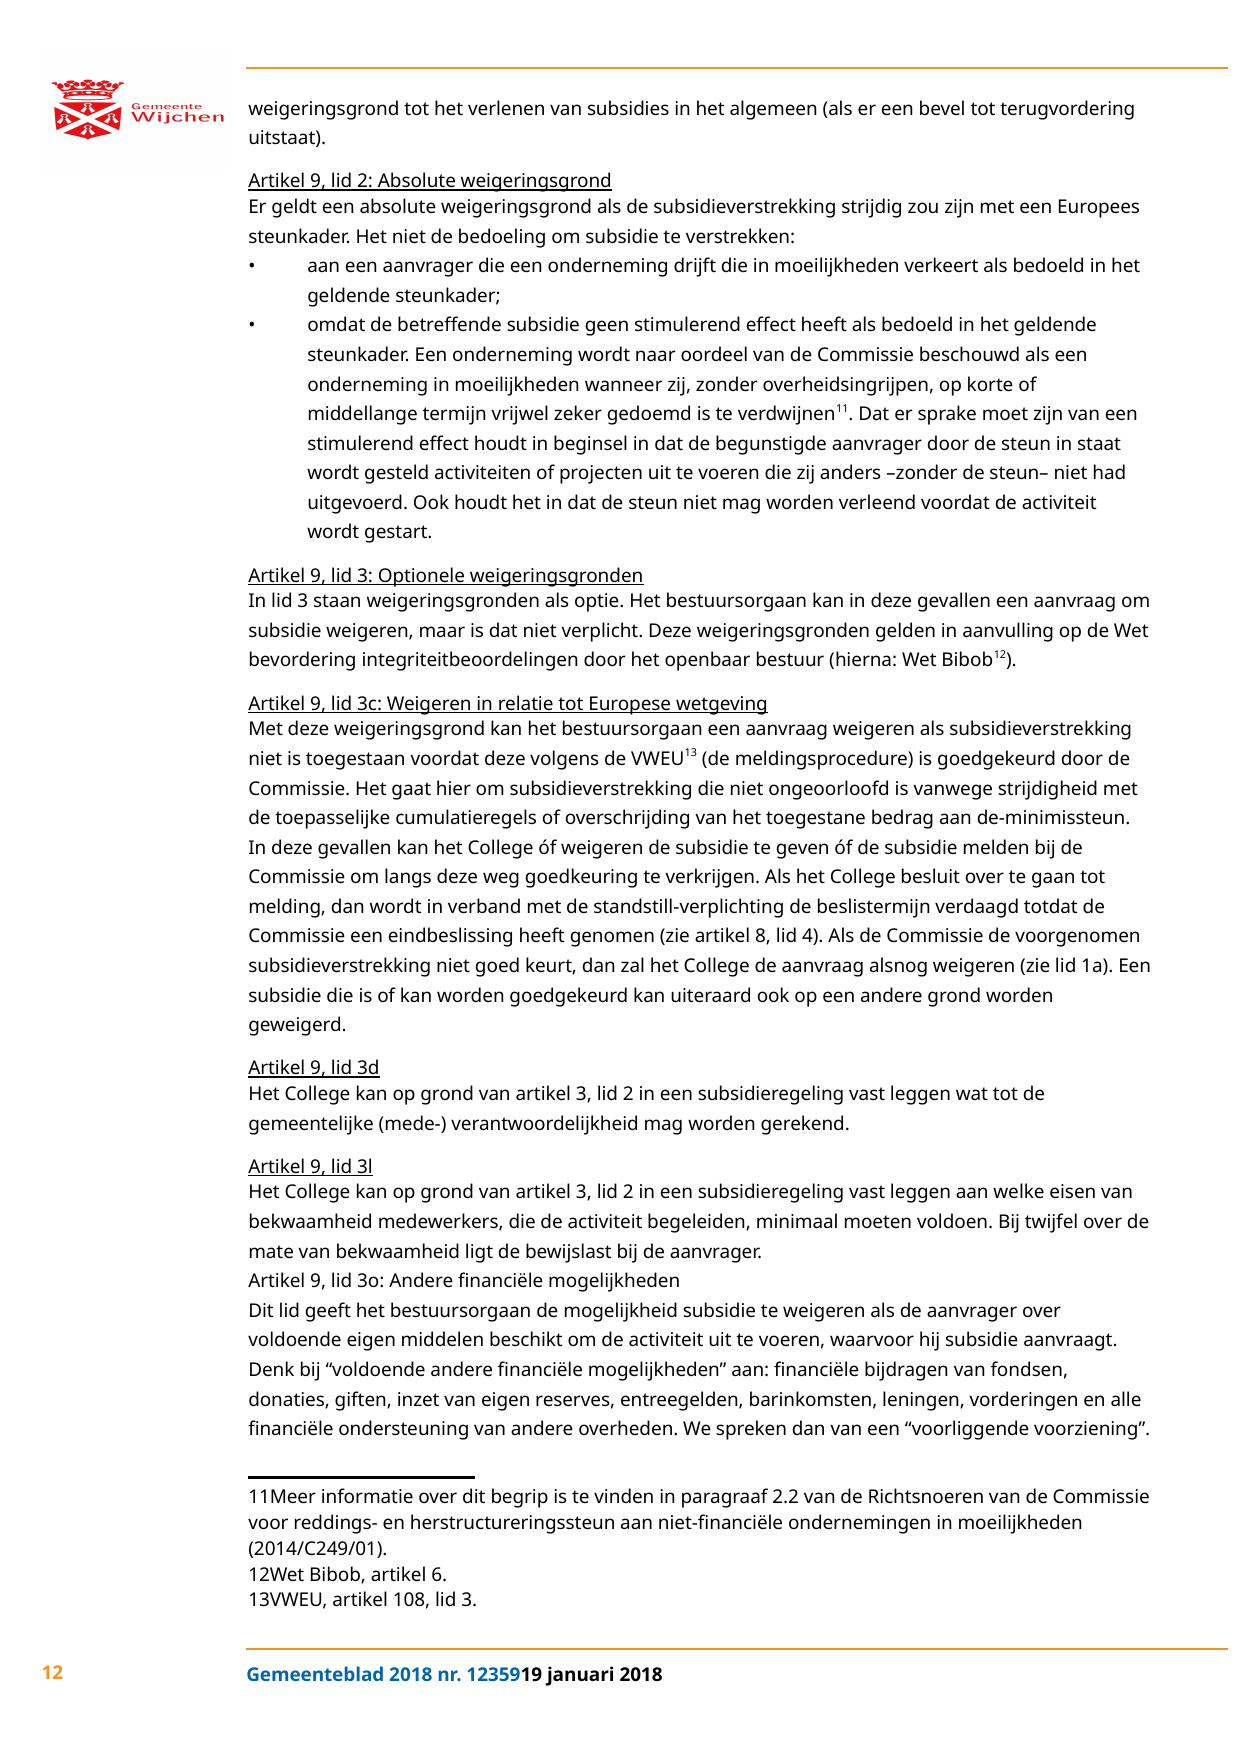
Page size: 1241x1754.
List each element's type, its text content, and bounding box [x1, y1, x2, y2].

text Artikel 9, lid 2: Absolute weigeringsgrond [248, 167, 1152, 193]
list Meer informatie over dit begrip is te vinden in paragraaf 2.2 van de Richtsnoeren van de Commissie voor reddings- en herstructureringssteun aan niet-financiële ondernemingen in moeilijkheden (2014/C249/01). [248, 1483, 1152, 1561]
text Artikel 9, lid 3l [248, 1153, 1152, 1179]
text Er geldt een absolute weigeringsgrond als de subsidieverstrekking strijdig zou zijn met een Europees steunkader. Het niet de bedoeling om subsidie te verstrekken: [248, 193, 1152, 248]
list omdat de betreffende subsidie geen stimulerend effect heeft als bedoeld in het geldende steunkader. Een onderneming wordt naar oordeel van de Commissie beschouwd als een onderneming in moeilijkheden wanneer zij, zonder overheidsingrijpen, op korte of middellange termijn vrijwel zeker gedoemd is te verdwijnen. Dat er sprake moet zijn van een stimulerend effect houdt in beginsel in dat de begunstigde aanvrager door de steun in staat wordt gesteld activiteiten of projecten uit te voeren die zij anders –zonder de steun– niet had uitgevoerd. Ook houdt het in dat de steun niet mag worden verleend voordat de activiteit wordt gestart. [248, 312, 1152, 544]
picture [41, 47, 231, 172]
text Artikel 9, lid 3o: Andere financiële mogelijkheden [248, 1267, 1152, 1293]
text Artikel 9, lid 3: Optionele weigeringsgronden [248, 562, 1152, 587]
text Met deze weigeringsgrond kan het bestuursorgaan een aanvraag weigeren als subsidieverstrekking niet is toegestaan voordat deze volgens de VWEU (de meldingsprocedure) is goedgekeurd door de Commissie. Het gaat hier om subsidieverstrekking die niet ongeoorloofd is vanwege strijdigheid met de toepasselijke cumulatieregels of overschrijding van het toegestane bedrag aan de-minimissteun. In deze gevallen kan het College óf weigeren de subsidie te geven óf de subsidie melden bij de Commissie om langs deze weg goedkeuring te verkrijgen. Als het College besluit over te gaan tot melding, dan wordt in verband met de standstill-verplichting de beslistermijn verdaagd totdat de Commissie een eindbeslissing heeft genomen (zie artikel 8, lid 4). Als de Commissie de voorgenomen subsidieverstrekking niet goed keurt, dan zal het College de aanvraag alsnog weigeren (zie lid 1a). Een subsidie die is of kan worden goedgekeurd kan uiteraard ook op een andere grond worden geweigerd. [248, 716, 1152, 1037]
text weigeringsgrond tot het verlenen van subsidies in het algemeen (als er een bevel tot terugvordering uitstaat). [248, 95, 1152, 150]
text VWEU, artikel 108, lid 3. [248, 1586, 1152, 1612]
text Het College kan op grond van artikel 3, lid 2 in een subsidieregeling vast leggen wat tot de gemeentelijke (mede-) verantwoordelijkheid mag worden gerekend. [248, 1080, 1152, 1136]
text Artikel 9, lid 3d [248, 1054, 1152, 1080]
text Wet Bibob, artikel 6. [248, 1561, 1152, 1586]
text Artikel 9, lid 3c: Weigeren in relatie tot Europese wetgeving [248, 690, 1152, 716]
text Dit lid geeft het bestuursorgaan de mogelijkheid subsidie te weigeren als de aanvrager over voldoende eigen middelen beschikt om de activiteit uit te voeren, waarvoor hij subsidie aanvraagt. Denk bij “voldoende andere financiële mogelijkheden” aan: financiële bijdragen van fondsen, donaties, giften, inzet van eigen reserves, entreegelden, barinkomsten, leningen, vorderingen en alle financiële ondersteuning van andere overheden. We spreken dan van een “voorliggende voorziening”. [248, 1297, 1152, 1441]
text In lid 3 staan weigeringsgronden als optie. Het bestuursorgaan kan in deze gevallen een aanvraag om subsidie weigeren, maar is dat niet verplicht. Deze weigeringsgronden gelden in aanvulling op de Wet bevordering integriteitbeoordelingen door het openbaar bestuur (hierna: Wet Bibob). [248, 587, 1152, 672]
text Het College kan op grond van artikel 3, lid 2 in een subsidieregeling vast leggen aan welke eisen van bekwaamheid medewerkers, die de activiteit begeleiden, minimaal moeten voldoen. Bij twijfel over de mate van bekwaamheid ligt de bewijslast bij de aanvrager. [248, 1179, 1152, 1263]
list aan een aanvrager die een onderneming drijft die in moeilijkheden verkeert als bedoeld in het geldende steunkader; [248, 252, 1152, 308]
